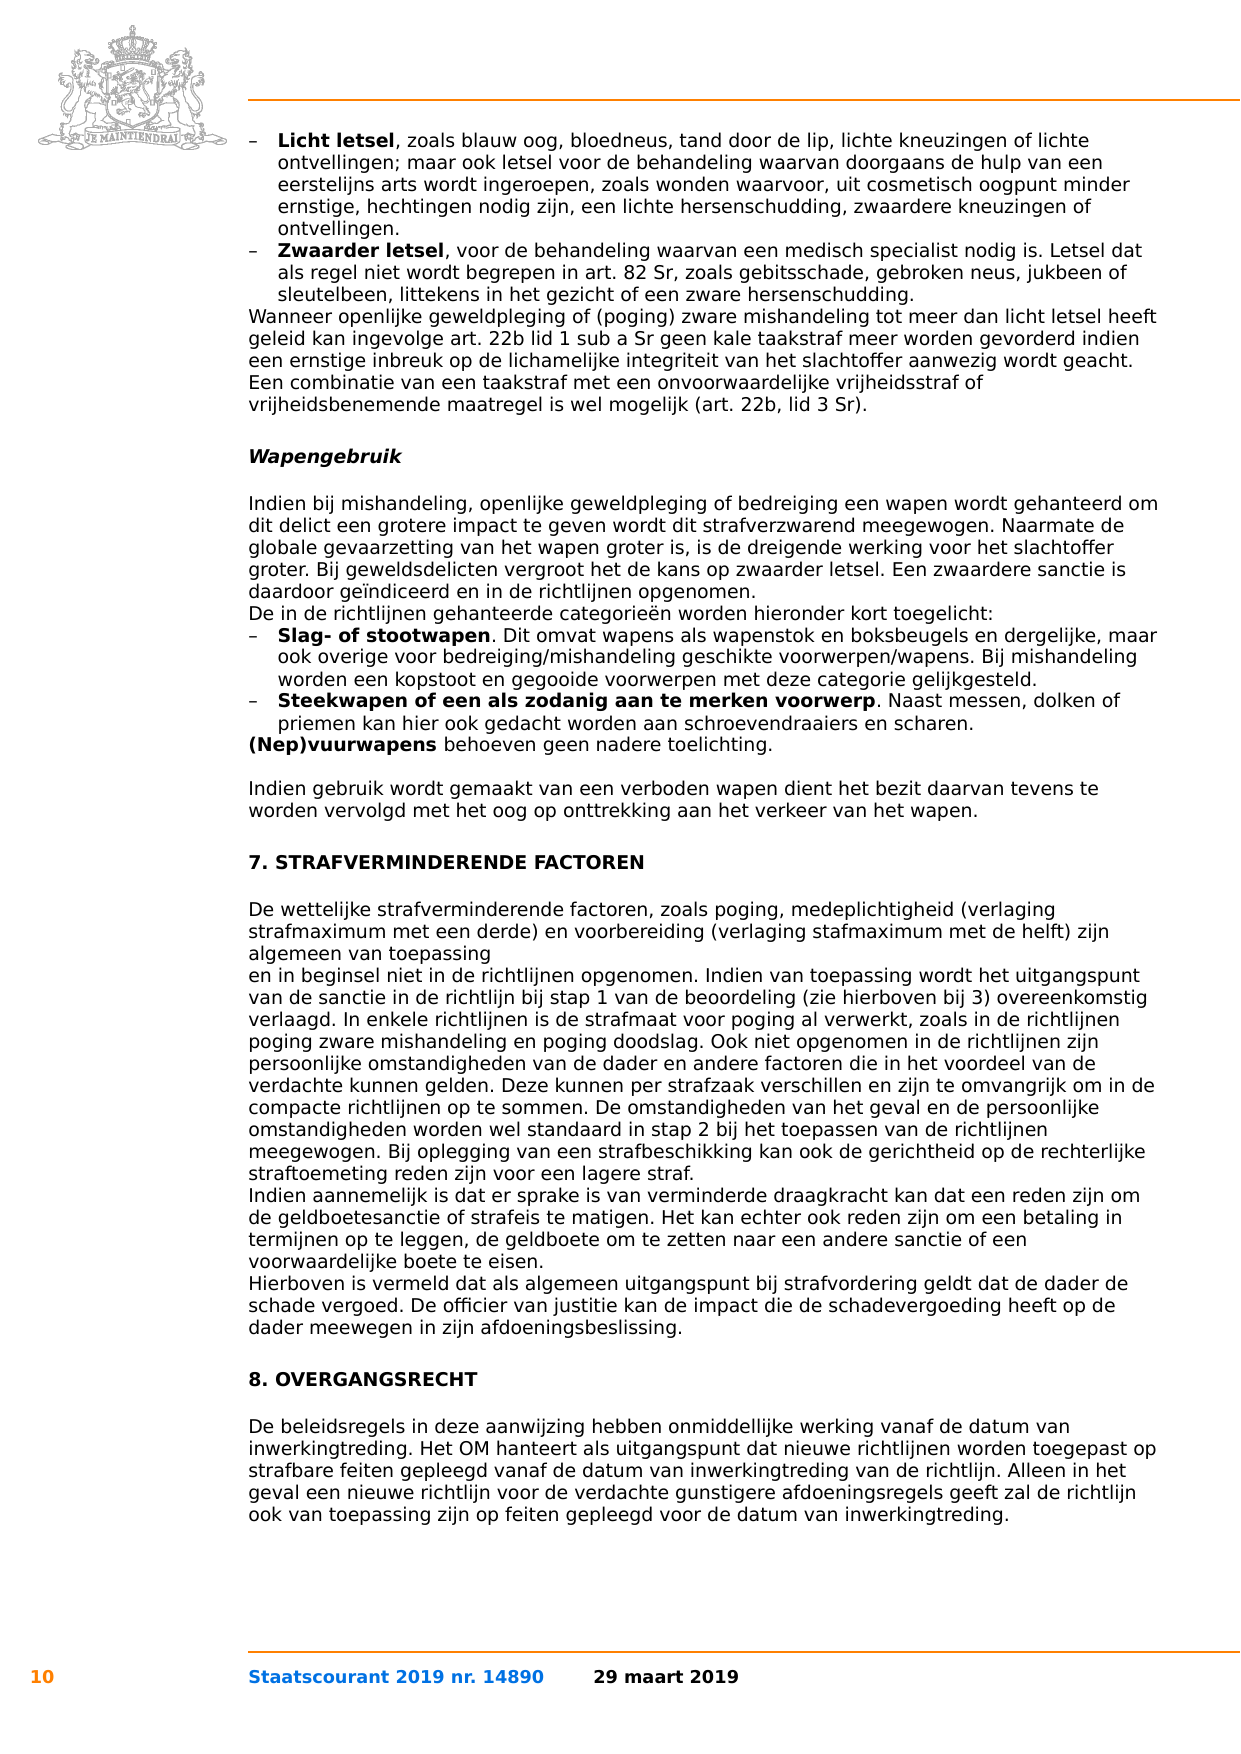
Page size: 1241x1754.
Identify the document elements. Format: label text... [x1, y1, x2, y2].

text – Zwaarder letsel, voor de behandeling waarvan een medisch specialist nodig is. Letsel dat als regel niet wordt begrepen in art. 82 Sr, zoals gebitsschade, gebroken neus, jukbeen of sleutelbeen, littekens in het gezicht of een zware hersenschudding. [248, 240, 1163, 306]
text De in de richtlijnen gehanteerde categorieën worden hieronder kort toegelicht: [248, 602, 1163, 624]
text – Slag- of stootwapen. Dit omvat wapens als wapenstok en boksbeugels en dergelijke, maar ook overige voor bedreiging/mishandeling geschikte voorwerpen/wapens. Bij mishandeling worden een kopstoot en gegooide voorwerpen met deze categorie gelijkgesteld. [248, 624, 1163, 690]
text (Nep)vuurwapens behoeven geen nadere toelichting. [248, 734, 1163, 756]
text De beleidsregels in deze aanwijzing hebben onmiddellijke werking vanaf de datum van inwerkingtreding. Het OM hanteert als uitgangspunt dat nieuwe richtlijnen worden toegepast op strafbare feiten gepleegd vanaf de datum van inwerkingtreding van de richtlijn. Alleen in het geval een nieuwe richtlijn voor de verdachte gunstigere afdoeningsregels geeft zal de richtlijn ook van toepassing zijn op feiten gepleegd voor de datum van inwerkingtreding. [248, 1416, 1163, 1526]
subtitle 8. OVERGANGSRECHT [248, 1369, 1163, 1391]
subtitle 7. STRAFVERMINDERENDE FACTOREN [248, 852, 1163, 874]
text en in beginsel niet in de richtlijnen opgenomen. Indien van toepassing wordt het uitgangspunt van de sanctie in de richtlijn bij stap 1 van de beoordeling (zie hierboven bij 3) overeenkomstig verlaagd. In enkele richtlijnen is de strafmaat voor poging al verwerkt, zoals in de richtlijnen poging zware mishandeling en poging doodslag. Ook niet opgenomen in de richtlijnen zijn persoonlijke omstandigheden van de dader en andere factoren die in het voordeel van de verdachte kunnen gelden. Deze kunnen per strafzaak verschillen en zijn te omvangrijk om in de compacte richtlijnen op te sommen. De omstandigheden van het geval en de persoonlijke omstandigheden worden wel standaard in stap 2 bij het toepassen van de richtlijnen meegewogen. Bij oplegging van een strafbeschikking kan ook de gerichtheid op de rechterlijke straftoemeting reden zijn voor een lagere straf. [248, 965, 1163, 1185]
text De wettelijke strafverminderende factoren, zoals poging, medeplichtigheid (verlaging strafmaximum met een derde) en voorbereiding (verlaging stafmaximum met de helft) zijn algemeen van toepassing [248, 899, 1163, 965]
text – Steekwapen of een als zodanig aan te merken voorwerp. Naast messen, dolken of priemen kan hier ook gedacht worden aan schroevendraaiers en scharen. [248, 690, 1163, 734]
text Indien aannemelijk is dat er sprake is van verminderde draagkracht kan dat een reden zijn om de geldboetesanctie of strafeis te matigen. Het kan echter ook reden zijn om een betaling in termijnen op te leggen, de geldboete om te zetten naar een andere sanctie of een voorwaardelijke boete te eisen. [248, 1185, 1163, 1273]
text Wanneer openlijke geweldpleging of (poging) zware mishandeling tot meer dan licht letsel heeft geleid kan ingevolge art. 22b lid 1 sub a Sr geen kale taakstraf meer worden gevorderd indien een ernstige inbreuk op de lichamelijke integriteit van het slachtoffer aanwezig wordt geacht. Een combinatie van een taakstraf met een onvoorwaardelijke vrijheidsstraf of vrijheidsbenemende maatregel is wel mogelijk (art. 22b, lid 3 Sr). [248, 306, 1163, 416]
text Indien gebruik wordt gemaakt van een verboden wapen dient het bezit daarvan tevens te worden vervolgd met het oog op onttrekking aan het verkeer van het wapen. [248, 778, 1163, 822]
text Indien bij mishandeling, openlijke geweldpleging of bedreiging een wapen wordt gehanteerd om dit delict een grotere impact te geven wordt dit strafverzwarend meegewogen. Naarmate de globale gevaarzetting van het wapen groter is, is de dreigende werking voor het slachtoffer groter. Bij geweldsdelicten vergroot het de kans op zwaarder letsel. Een zwaardere sanctie is daardoor geïndiceerd en in de richtlijnen opgenomen. [248, 493, 1163, 602]
text Hierboven is vermeld dat als algemeen uitgangspunt bij strafvordering geldt dat de dader de schade vergoed. De officier van justitie kan de impact die de schadevergoeding heeft op de dader meewegen in zijn afdoeningsbeslissing. [248, 1273, 1163, 1339]
subtitle Wapengebruik [248, 446, 1163, 468]
text – Licht letsel, zoals blauw oog, bloedneus, tand door de lip, lichte kneuzingen of lichte ontvellingen; maar ook letsel voor de behandeling waarvan doorgaans de hulp van een eerstelijns arts wordt ingeroepen, zoals wonden waarvoor, uit cosmetisch oogpunt minder ernstige, hechtingen nodig zijn, een lichte hersenschudding, zwaardere kneuzingen of ontvellingen. [248, 130, 1163, 240]
picture [38, 25, 227, 150]
